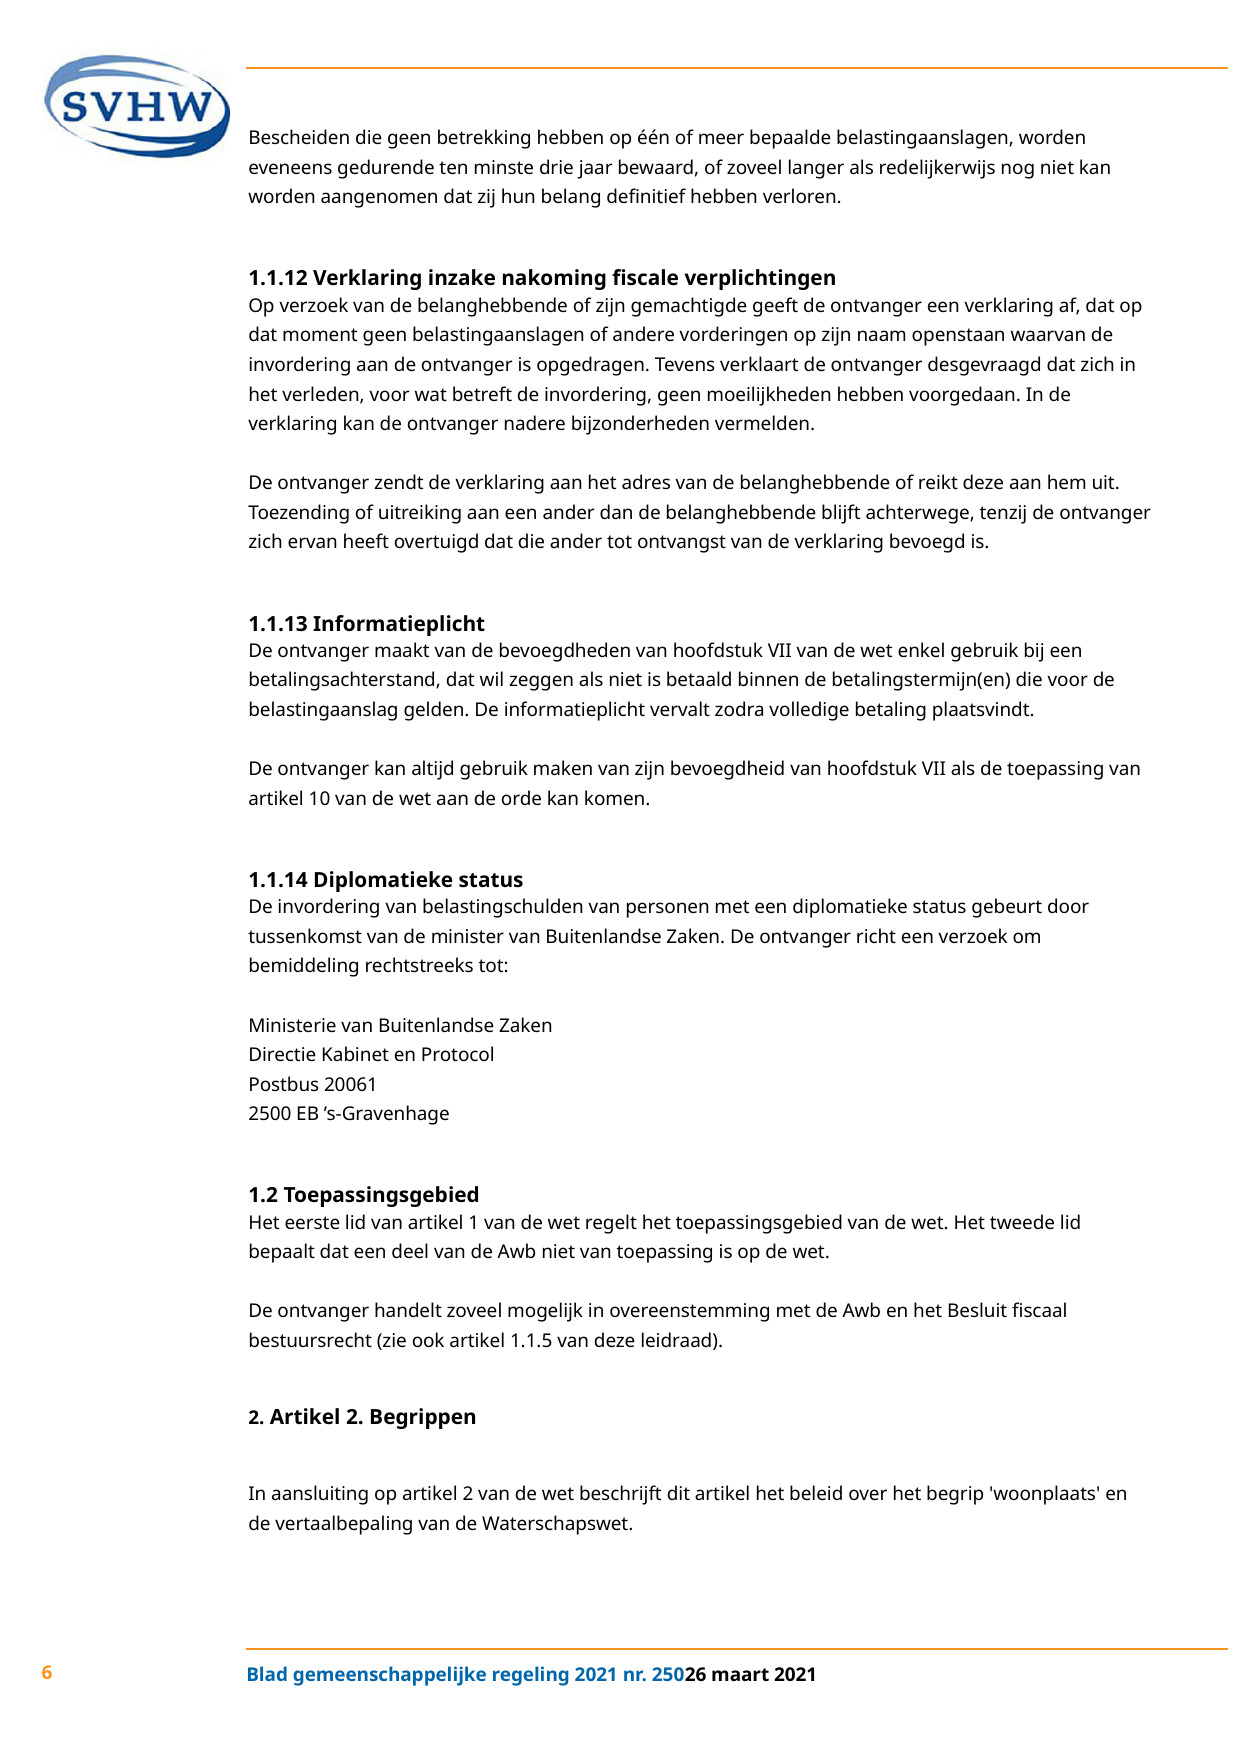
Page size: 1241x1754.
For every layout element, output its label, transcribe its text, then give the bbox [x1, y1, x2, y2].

text Directie Kabinet en Protocol [248, 1041, 1152, 1067]
text 1.2 Toepassingsgebied [248, 1181, 1152, 1209]
text De ontvanger zendt de verklaring aan het adres van de belanghebbende of reikt deze aan hem uit. Toezending of uitreiking aan een ander dan de belanghebbende blijft achterwege, tenzij de ontvanger zich ervan heeft overtuigd dat die ander tot ontvangst van de verklaring bevoegd is. [248, 469, 1152, 554]
text 1.1.12 Verklaring inzake nakoming fiscale verplichtingen [248, 263, 1152, 292]
text De ontvanger kan altijd gebruik maken van zijn bevoegdheid van hoofdstuk VII als de toepassing van artikel 10 van de wet aan de orde kan komen. [248, 755, 1152, 811]
text Postbus 20061 [248, 1071, 1152, 1097]
text Bescheiden die geen betrekking hebben op één of meer bepaalde belastingaanslagen, worden eveneens gedurende ten minste drie jaar bewaard, of zoveel langer als redelijkerwijs nog niet kan worden aangenomen dat zij hun belang definitief hebben verloren. [248, 124, 1152, 209]
text In aansluiting op artikel 2 van de wet beschrijft dit artikel het beleid over het begrip 'woonplaats' en de vertaalbepaling van de Waterschapswet. [248, 1480, 1152, 1536]
text 1.1.13 Informatieplicht [248, 609, 1152, 637]
text De ontvanger handelt zoveel mogelijk in overeenstemming met de Awb en het Besluit fiscaal bestuursrecht (zie ook artikel 1.1.5 van deze leidraad). [248, 1298, 1152, 1353]
text Op verzoek van de belanghebbende of zijn gemachtigde geeft de ontvanger een verklaring af, dat op dat moment geen belastingaanslagen of andere vorderingen op zijn naam openstaan waarvan de invordering aan de ontvanger is opgedragen. Tevens verklaart de ontvanger desgevraagd dat zich in het verleden, voor wat betreft de invordering, geen moeilijkheden hebben voorgedaan. In de verklaring kan de ontvanger nadere bijzonderheden vermelden. [248, 292, 1152, 436]
text 2500 EB ’s-Gravenhage [248, 1101, 1152, 1126]
text Ministerie van Buitenlandse Zaken [248, 1012, 1152, 1037]
text 2. Artikel 2. Begrippen [248, 1402, 1152, 1431]
picture [41, 47, 231, 172]
text Het eerste lid van artikel 1 van de wet regelt het toepassingsgebied van de wet. Het tweede lid bepaalt dat een deel van de Awb niet van toepassing is op de wet. [248, 1209, 1152, 1264]
text 1.1.14 Diplomatieke status [248, 865, 1152, 893]
text De invordering van belastingschulden van personen met een diplomatieke status gebeurt door tussenkomst van de minister van Buitenlandse Zaken. De ontvanger richt een verzoek om bemiddeling rechtstreeks tot: [248, 893, 1152, 978]
text De ontvanger maakt van de bevoegdheden van hoofdstuk VII van de wet enkel gebruik bij een betalingsachterstand, dat wil zeggen als niet is betaald binnen de betalingstermijn(en) die voor de belastingaanslag gelden. De informatieplicht vervalt zodra volledige betaling plaatsvindt. [248, 637, 1152, 722]
